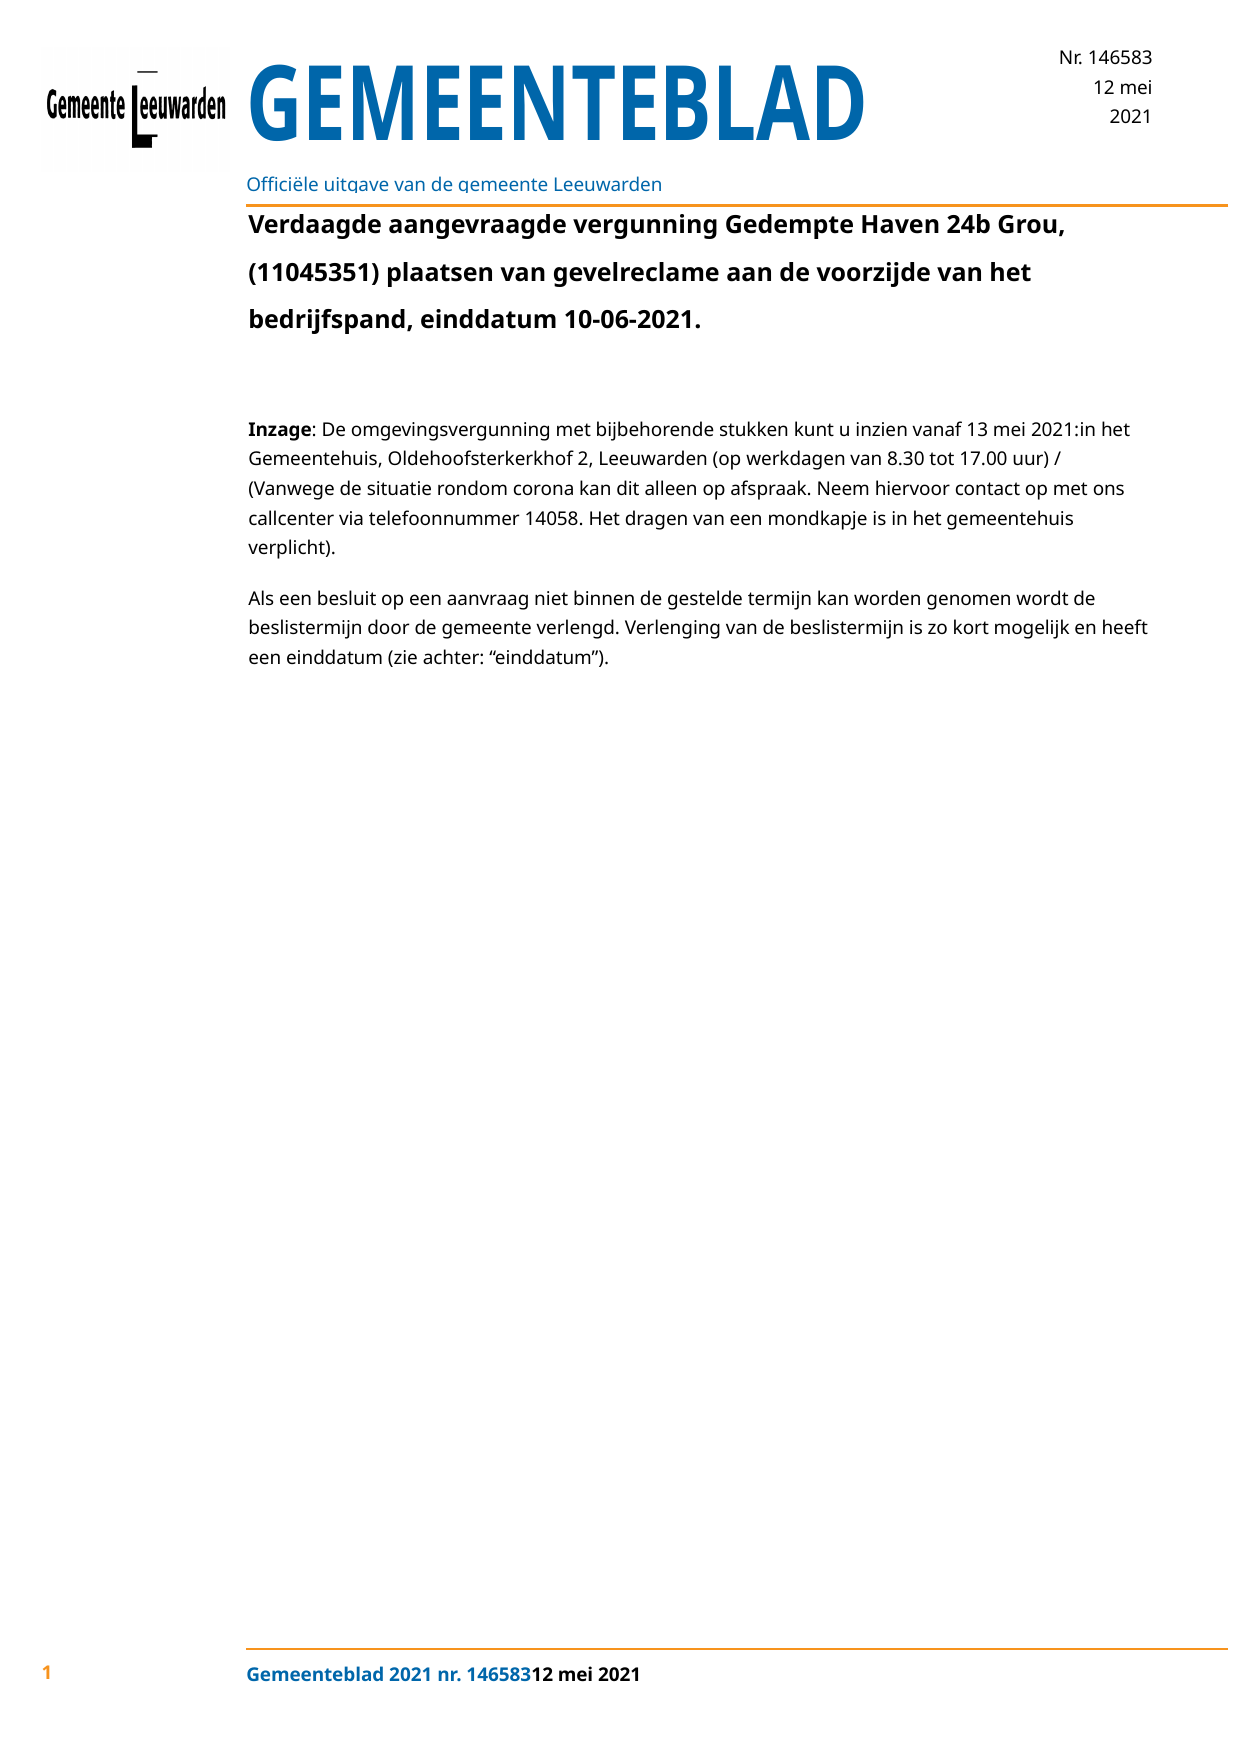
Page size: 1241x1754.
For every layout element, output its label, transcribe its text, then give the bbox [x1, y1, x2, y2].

text Als een besluit op een aanvraag niet binnen de gestelde termijn kan worden genomen wordt de beslistermijn door de gemeente verlengd. Verlenging van de beslistermijn is zo kort mogelijk en heeft een einddatum (zie achter: “einddatum”). [248, 585, 1152, 669]
picture [41, 47, 231, 172]
text Verdaagde aangevraagde vergunning Gedempte Haven 24b Grou, (11045351) plaatsen van gevelreclame aan de voorzijde van het bedrijfspand, einddatum 10-06-2021. [248, 207, 1152, 336]
text Inzage: De omgevingsvergunning met bijbehorende stukken kunt u inzien vanaf 13 mei 2021:in het Gemeentehuis, Oldehoofsterkerkhof 2, Leeuwarden (op werkdagen van 8.30 tot 17.00 uur) / (Vanwege de situatie rondom corona kan dit alleen op afspraak. Neem hiervoor contact op met ons callcenter via telefoonnummer 14058. Het dragen van een mondkapje is in het gemeentehuis verplicht). [248, 416, 1152, 560]
